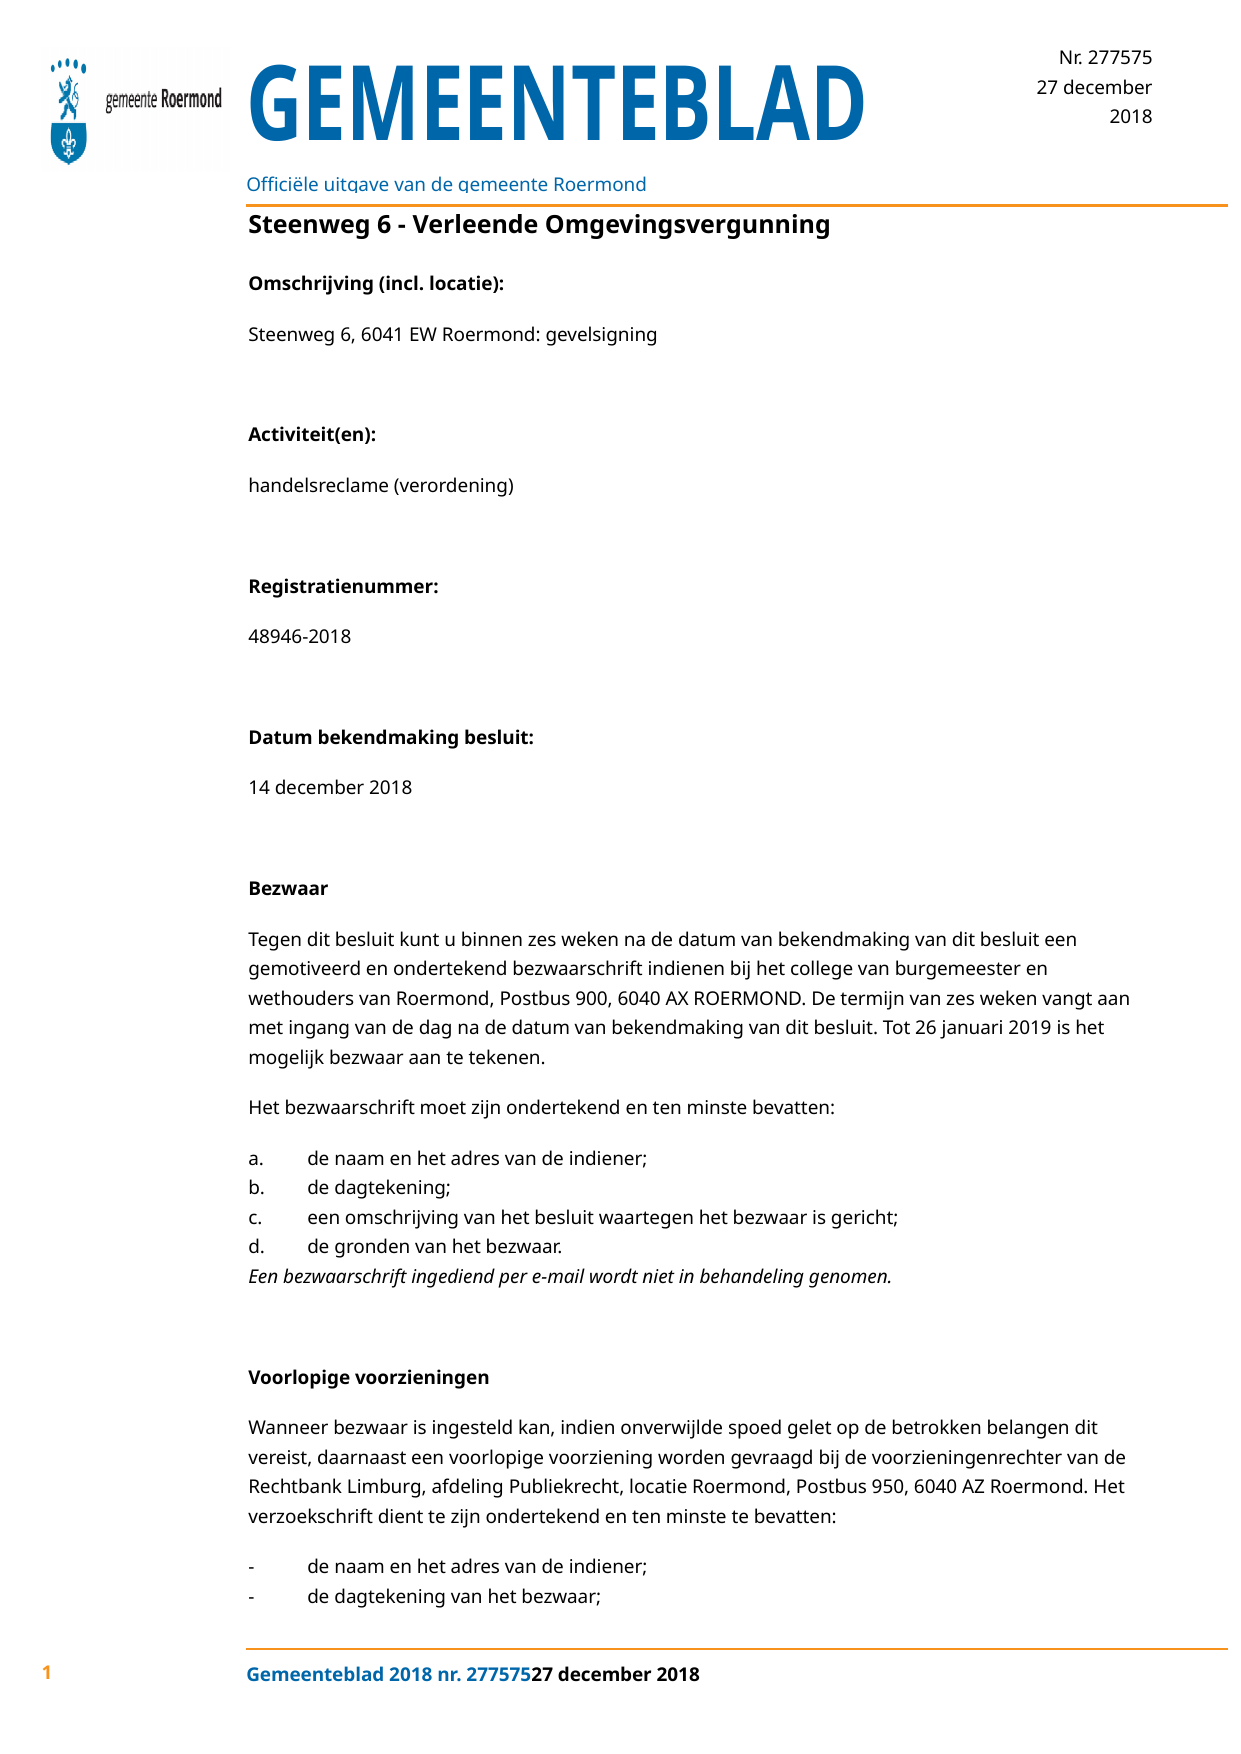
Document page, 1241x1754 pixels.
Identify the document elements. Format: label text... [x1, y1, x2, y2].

list de naam en het adres van de indiener; [248, 1554, 1152, 1579]
list de naam en het adres van de indiener; [248, 1145, 1152, 1171]
text Registratienummer: [248, 573, 1152, 598]
text Een bezwaarschrift ingediend per e-mail wordt niet in behandeling genomen. [248, 1263, 1152, 1289]
text Voorlopige voorzieningen [248, 1364, 1152, 1390]
text Activiteit(en): [248, 422, 1152, 447]
text 14 december 2018 [248, 774, 1152, 800]
list de dagtekening; [248, 1174, 1152, 1200]
text handelsreclame (verordening) [248, 472, 1152, 498]
picture [41, 47, 231, 172]
text Tegen dit besluit kunt u binnen zes weken na de datum van bekendmaking van dit besluit een gemotiveerd en ondertekend bezwaarschrift indienen bij het college van burgemeester en wethouders van Roermond, Postbus 900, 6040 AX ROERMOND. De termijn van zes weken vangt aan met ingang van de dag na de datum van bekendmaking van dit besluit. Tot 26 januari 2019 is het mogelijk bezwaar aan te tekenen. [248, 926, 1152, 1070]
text 48946-2018 [248, 623, 1152, 649]
list een omschrijving van het besluit waartegen het bezwaar is gericht; [248, 1204, 1152, 1230]
text Datum bekendmaking besluit: [248, 724, 1152, 750]
text Steenweg 6 - Verleende Omgevingsvergunning [248, 207, 1152, 241]
list de dagtekening van het bezwaar; [248, 1583, 1152, 1609]
text Bezwaar [248, 875, 1152, 901]
text Steenweg 6, 6041 EW Roermond: gevelsigning [248, 321, 1152, 346]
text Wanneer bezwaar is ingesteld kan, indien onverwijlde spoed gelet op de betrokken belangen dit vereist, daarnaast een voorlopige voorziening worden gevraagd bij de voorzieningenrechter van de Rechtbank Limburg, afdeling Publiekrecht, locatie Roermond, Postbus 950, 6040 AZ Roermond. Het verzoekschrift dient te zijn ondertekend en ten minste te bevatten: [248, 1414, 1152, 1529]
text Het bezwaarschrift moet zijn ondertekend en ten minste bevatten: [248, 1094, 1152, 1120]
text Omschrijving (incl. locatie): [248, 270, 1152, 296]
list de gronden van het bezwaar. [248, 1234, 1152, 1259]
